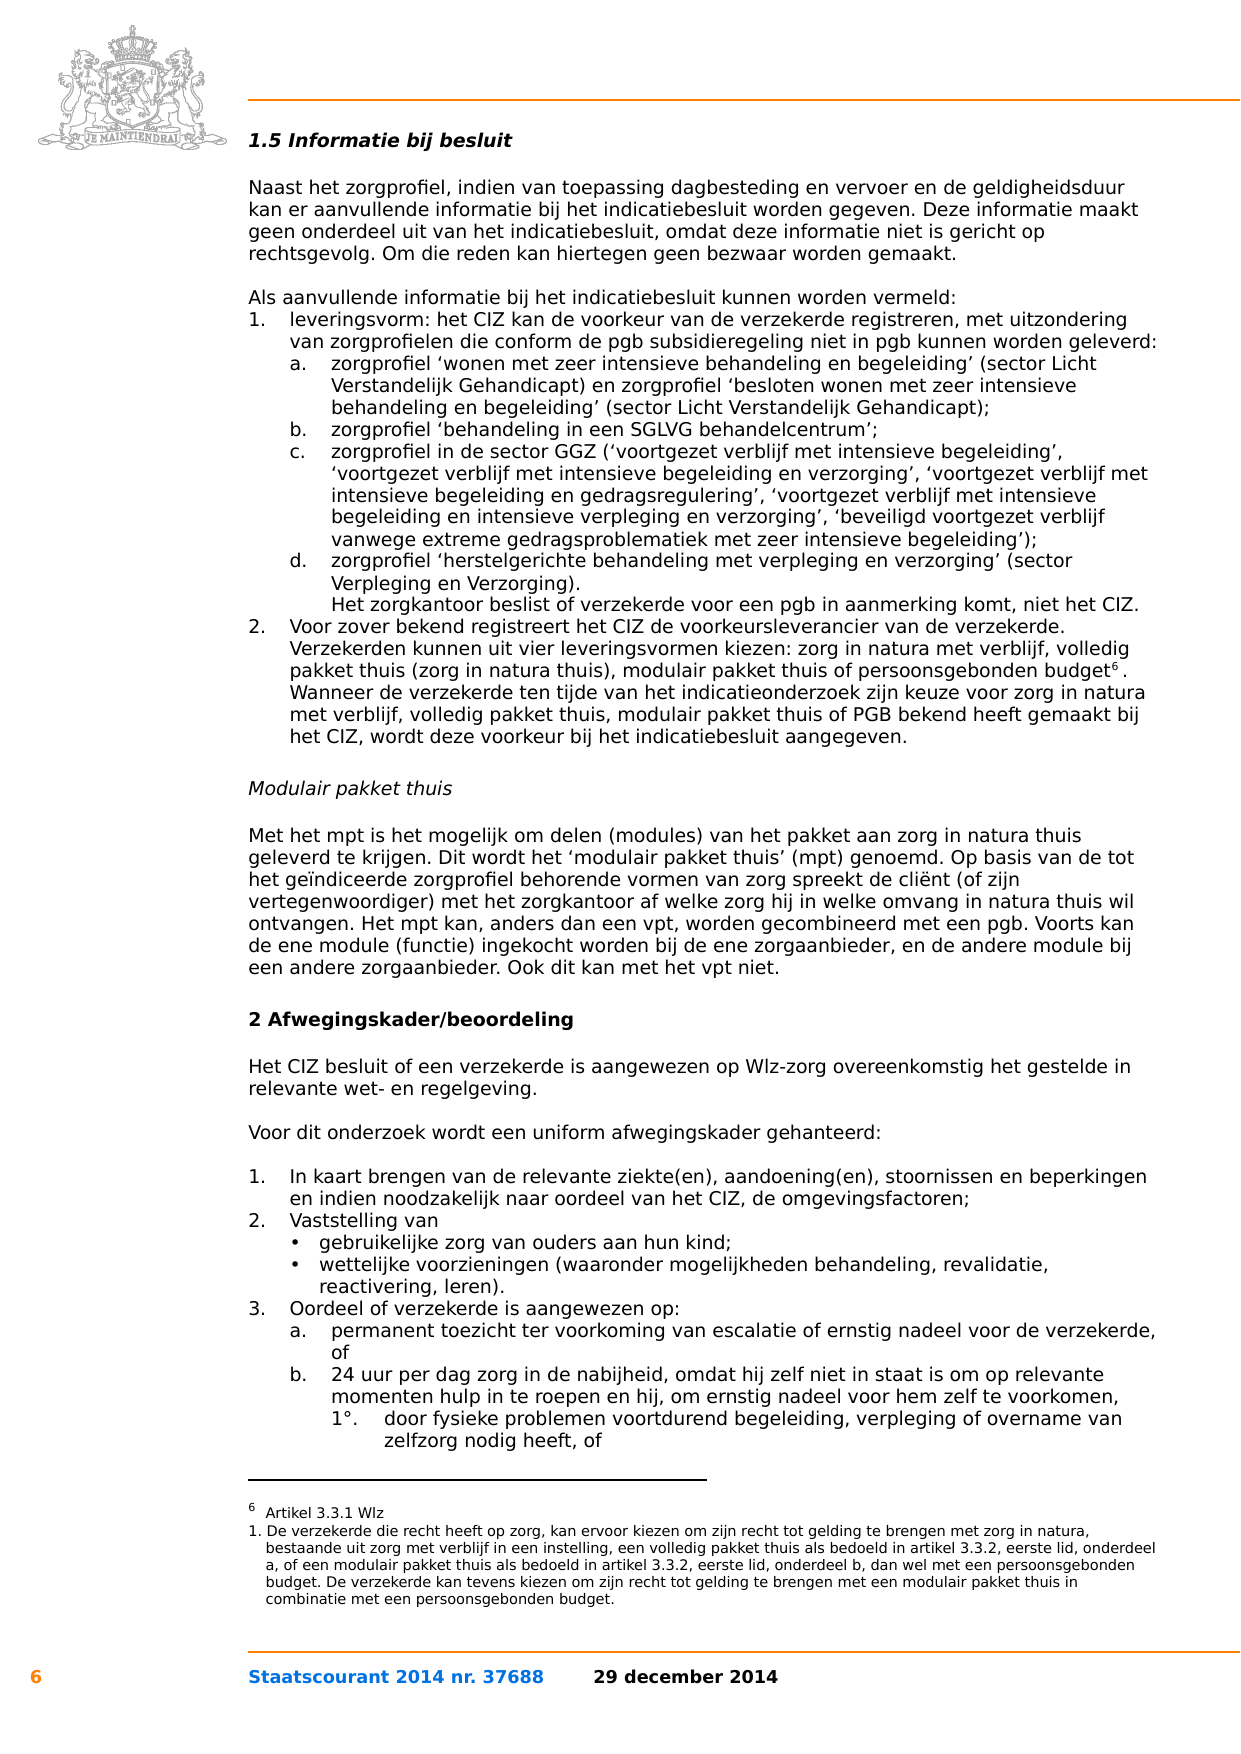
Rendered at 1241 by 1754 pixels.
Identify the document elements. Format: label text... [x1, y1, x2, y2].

text 1. leveringsvorm: het CIZ kan de voorkeur van de verzekerde registreren, met uitzondering van zorgprofielen die conform de pgb subsidieregeling niet in pgb kunnen worden geleverd: [248, 309, 1163, 353]
text • gebruikelijke zorg van ouders aan hun kind; [289, 1232, 1163, 1254]
text b. 24 uur per dag zorg in de nabijheid, omdat hij zelf niet in staat is om op relevante momenten hulp in te roepen en hij, om ernstig nadeel voor hem zelf te voorkomen, [289, 1363, 1163, 1407]
subtitle 2 Afwegingskader/beoordeling [248, 1009, 1163, 1031]
text Artikel 3.3.1 Wlz [248, 1501, 1163, 1523]
text 2. Voor zover bekend registreert het CIZ de voorkeursleverancier van de verzekerde. [248, 616, 1163, 638]
text Voor dit onderzoek wordt een uniform afwegingskader gehanteerd: [248, 1122, 1163, 1144]
text Verzekerden kunnen uit vier leveringsvormen kiezen: zorg in natura met verblijf, volledig pakket thuis (zorg in natura thuis), modulair pakket thuis of persoonsgebonden budget. [289, 638, 1163, 682]
text Als aanvullende informatie bij het indicatiebesluit kunnen worden vermeld: [248, 287, 1163, 309]
text Naast het zorgprofiel, indien van toepassing dagbesteding en vervoer en de geldigheidsduur kan er aanvullende informatie bij het indicatiebesluit worden gegeven. Deze informatie maakt geen onderdeel uit van het indicatiebesluit, omdat deze informatie niet is gericht op rechtsgevolg. Om die reden kan hiertegen geen bezwaar worden gemaakt. [248, 177, 1163, 265]
text d. zorgprofiel ‘herstelgerichte behandeling met verpleging en verzorging’ (sector Verpleging en Verzorging). [289, 550, 1163, 594]
text • wettelijke voorzieningen (waaronder mogelijkheden behandeling, revalidatie, reactivering, leren). [289, 1254, 1163, 1298]
text Met het mpt is het mogelijk om delen (modules) van het pakket aan zorg in natura thuis geleverd te krijgen. Dit wordt het ‘modulair pakket thuis’ (mpt) genoemd. Op basis van de tot het geïndiceerde zorgprofiel behorende vormen van zorg spreekt de cliënt (of zijn vertegenwoordiger) met het zorgkantoor af welke zorg hij in welke omvang in natura thuis wil ontvangen. Het mpt kan, anders dan een vpt, worden gecombineerd met een pgb. Voorts kan de ene module (functie) ingekocht worden bij de ene zorgaanbieder, en de andere module bij een andere zorgaanbieder. Ook dit kan met het vpt niet. [248, 825, 1163, 979]
text Het CIZ besluit of een verzekerde is aangewezen op Wlz-zorg overeenkomstig het gestelde in relevante wet- en regelgeving. [248, 1056, 1163, 1100]
text a. permanent toezicht ter voorkoming van escalatie of ernstig nadeel voor de verzekerde, of [289, 1319, 1163, 1363]
text 3. Oordeel of verzekerde is aangewezen op: [248, 1298, 1163, 1319]
subtitle Modulair pakket thuis [248, 778, 1163, 800]
text Wanneer de verzekerde ten tijde van het indicatieonderzoek zijn keuze voor zorg in natura met verblijf, volledig pakket thuis, modulair pakket thuis of PGB bekend heeft gemaakt bij het CIZ, wordt deze voorkeur bij het indicatiebesluit aangegeven. [289, 682, 1163, 748]
text c. zorgprofiel in de sector GGZ (‘voortgezet verblijf met intensieve begeleiding’, ‘voortgezet verblijf met intensieve begeleiding en verzorging’, ‘voortgezet verblijf met intensieve begeleiding en gedragsregulering’, ‘voortgezet verblijf met intensieve begeleiding en intensieve verpleging en verzorging’, ‘beveiligd voortgezet verblijf vanwege extreme gedragsproblematiek met zeer intensieve begeleiding’); [289, 441, 1163, 550]
text Het zorgkantoor beslist of verzekerde voor een pgb in aanmerking komt, niet het CIZ. [331, 594, 1163, 616]
text b. zorgprofiel ‘behandeling in een SGLVG behandelcentrum’; [289, 418, 1163, 441]
picture [38, 25, 227, 150]
text a. zorgprofiel ‘wonen met zeer intensieve behandeling en begeleiding’ (sector Licht Verstandelijk Gehandicapt) en zorgprofiel ‘besloten wonen met zeer intensieve behandeling en begeleiding’ (sector Licht Verstandelijk Gehandicapt); [289, 353, 1163, 418]
text 1°. door fysieke problemen voortdurend begeleiding, verpleging of overname van zelfzorg nodig heeft, of [331, 1407, 1163, 1451]
subtitle 1.5 Informatie bij besluit [248, 130, 1163, 152]
text 2. Vaststelling van [248, 1210, 1163, 1232]
text 1. De verzekerde die recht heeft op zorg, kan ervoor kiezen om zijn recht tot gelding te brengen met zorg in natura, bestaande uit zorg met verblijf in een instelling, een volledig pakket thuis als bedoeld in artikel 3.3.2, eerste lid, onderdeel a, of een modulair pakket thuis als bedoeld in artikel 3.3.2, eerste lid, onderdeel b, dan wel met een persoonsgebonden budget. De verzekerde kan tevens kiezen om zijn recht tot gelding te brengen met een modulair pakket thuis in combinatie met een persoonsgebonden budget. [248, 1523, 1163, 1608]
text 1. In kaart brengen van de relevante ziekte(en), aandoening(en), stoornissen en beperkingen en indien noodzakelijk naar oordeel van het CIZ, de omgevingsfactoren; [248, 1166, 1163, 1210]
